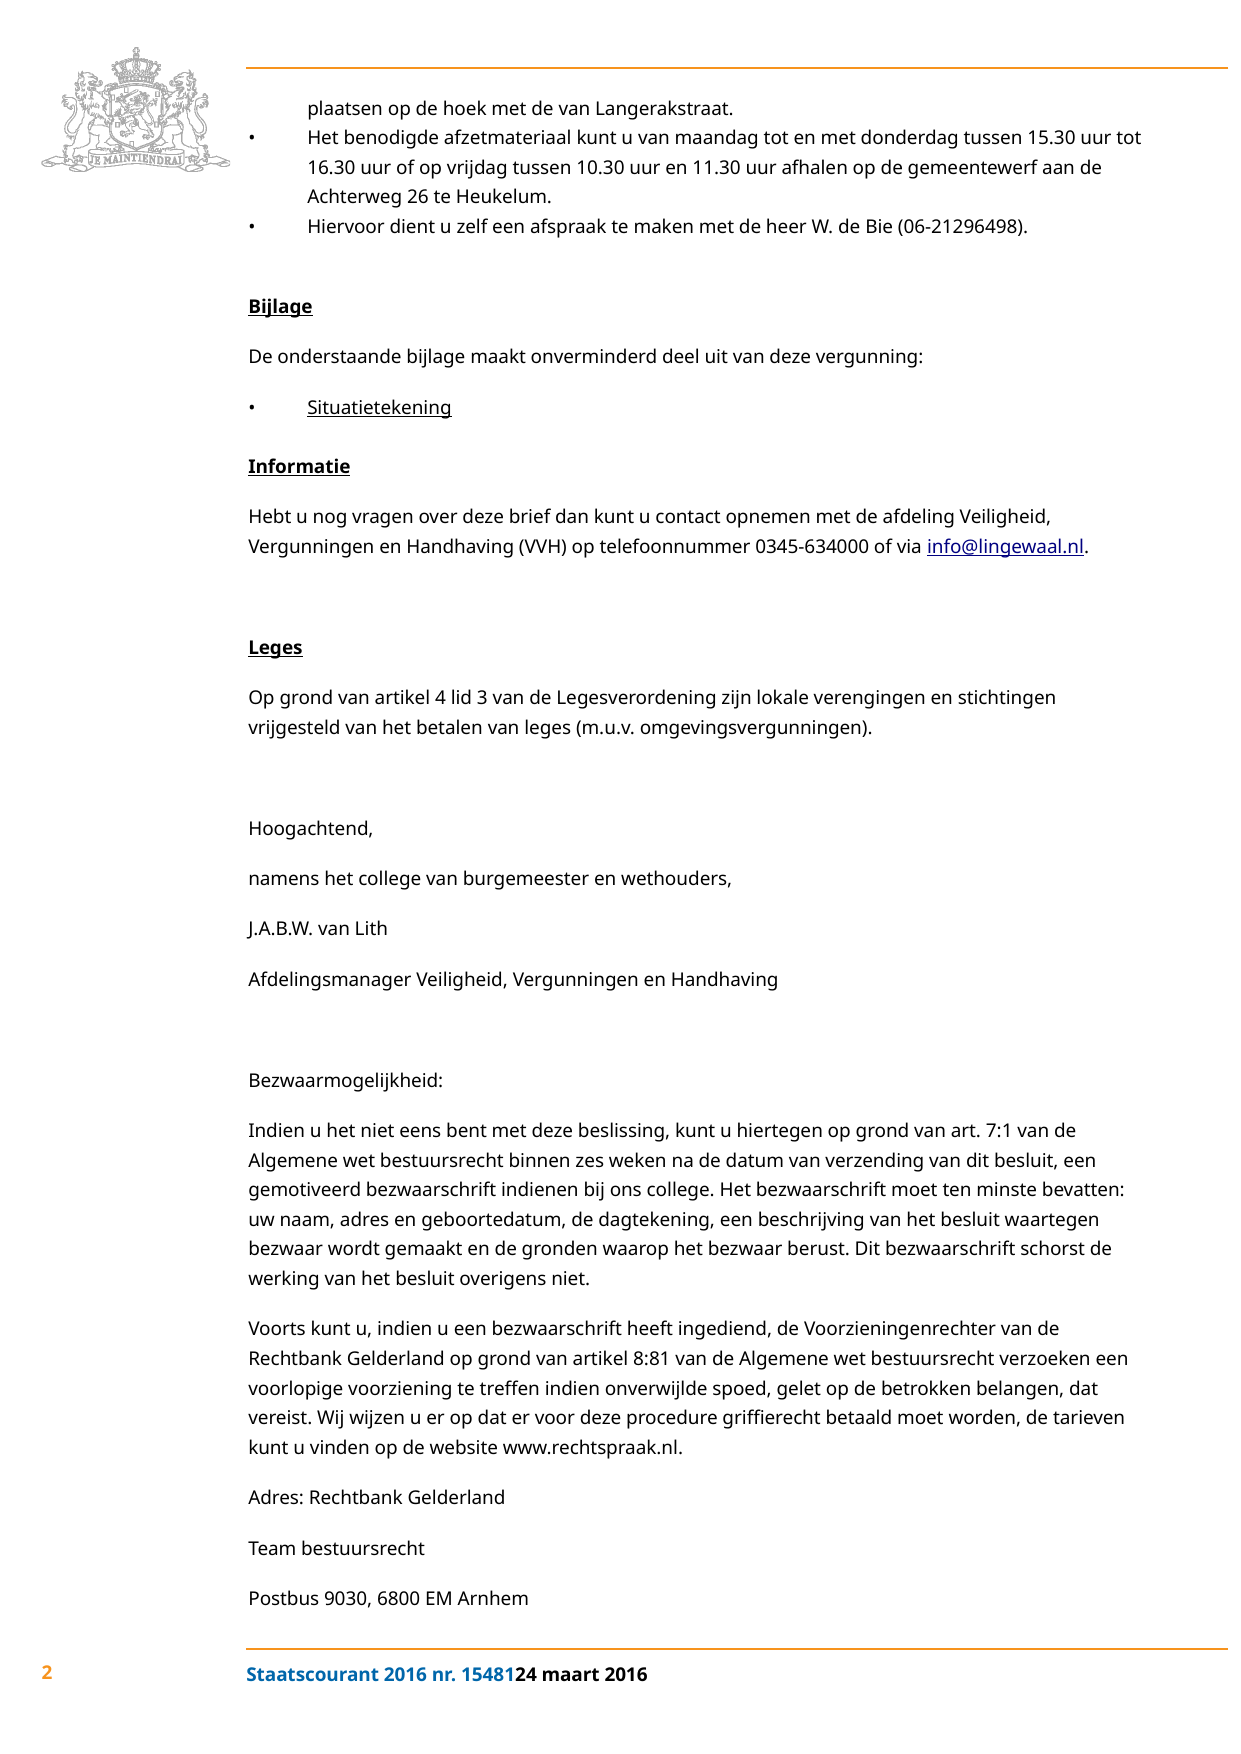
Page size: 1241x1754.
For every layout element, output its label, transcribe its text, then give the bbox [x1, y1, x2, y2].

list Situatietekening [248, 394, 1152, 420]
text Indien u het niet eens bent met deze beslissing, kunt u hiertegen op grond van art. 7:1 van de Algemene wet bestuursrecht binnen zes weken na de datum van verzending van dit besluit, een gemotiveerd bezwaarschrift indienen bij ons college. Het bezwaarschrift moet ten minste bevatten: uw naam, adres en geboortedatum, de dagtekening, een beschrijving van het besluit waartegen bezwaar wordt gemaakt en de gronden waarop het bezwaar berust. Dit bezwaarschrift schorst de werking van het besluit overigens niet. [248, 1117, 1152, 1291]
text Leges [248, 634, 1152, 660]
list Het benodigde afzetmateriaal kunt u van maandag tot en met donderdag tussen 15.30 uur tot 16.30 uur of op vrijdag tussen 10.30 uur en 11.30 uur afhalen op de gemeentewerf aan de Achterweg 26 te Heukelum. [248, 124, 1152, 209]
text Adres: Rechtbank Gelderland [248, 1484, 1152, 1510]
text Afdelingsmanager Veiligheid, Vergunningen en Handhaving [248, 966, 1152, 992]
text De onderstaande bijlage maakt onverminderd deel uit van deze vergunning: [248, 343, 1152, 369]
text Team bestuursrecht [248, 1535, 1152, 1561]
text Bijlage [248, 293, 1152, 319]
text Postbus 9030, 6800 EM Arnhem [248, 1585, 1152, 1611]
text J.A.B.W. van Lith [248, 916, 1152, 941]
text Op grond van artikel 4 lid 3 van de Legesverordening zijn lokale verengingen en stichtingen vrijgesteld van het betalen van leges (m.u.v. omgevingsvergunningen). [248, 684, 1152, 740]
text namens het college van burgemeester en wethouders, [248, 865, 1152, 891]
picture [41, 47, 231, 172]
text Hoogachtend, [248, 815, 1152, 841]
text Informatie [248, 453, 1152, 479]
list Hiervoor dient u zelf een afspraak te maken met de heer W. de Bie (06-21296498). [248, 213, 1152, 239]
text Hebt u nog vragen over deze brief dan kunt u contact opnemen met de afdeling Veiligheid, Vergunningen en Handhaving (VVH) op telefoonnummer 0345-634000 of via info@lingewaal.nl. [248, 503, 1152, 559]
text Voorts kunt u, indien u een bezwaarschrift heeft ingediend, de Voorzieningenrechter van de Rechtbank Gelderland op grond van artikel 8:81 van de Algemene wet bestuursrecht verzoeken een voorlopige voorziening te treffen indien onverwijlde spoed, gelet op de betrokken belangen, dat vereist. Wij wijzen u er op dat er voor deze procedure griffierecht betaald moet worden, de tarieven kunt u vinden op de website www.rechtspraak.nl. [248, 1316, 1152, 1460]
text Bezwaarmogelijkheid: [248, 1067, 1152, 1093]
list plaatsen op de hoek met de van Langerakstraat. [248, 95, 1152, 121]
